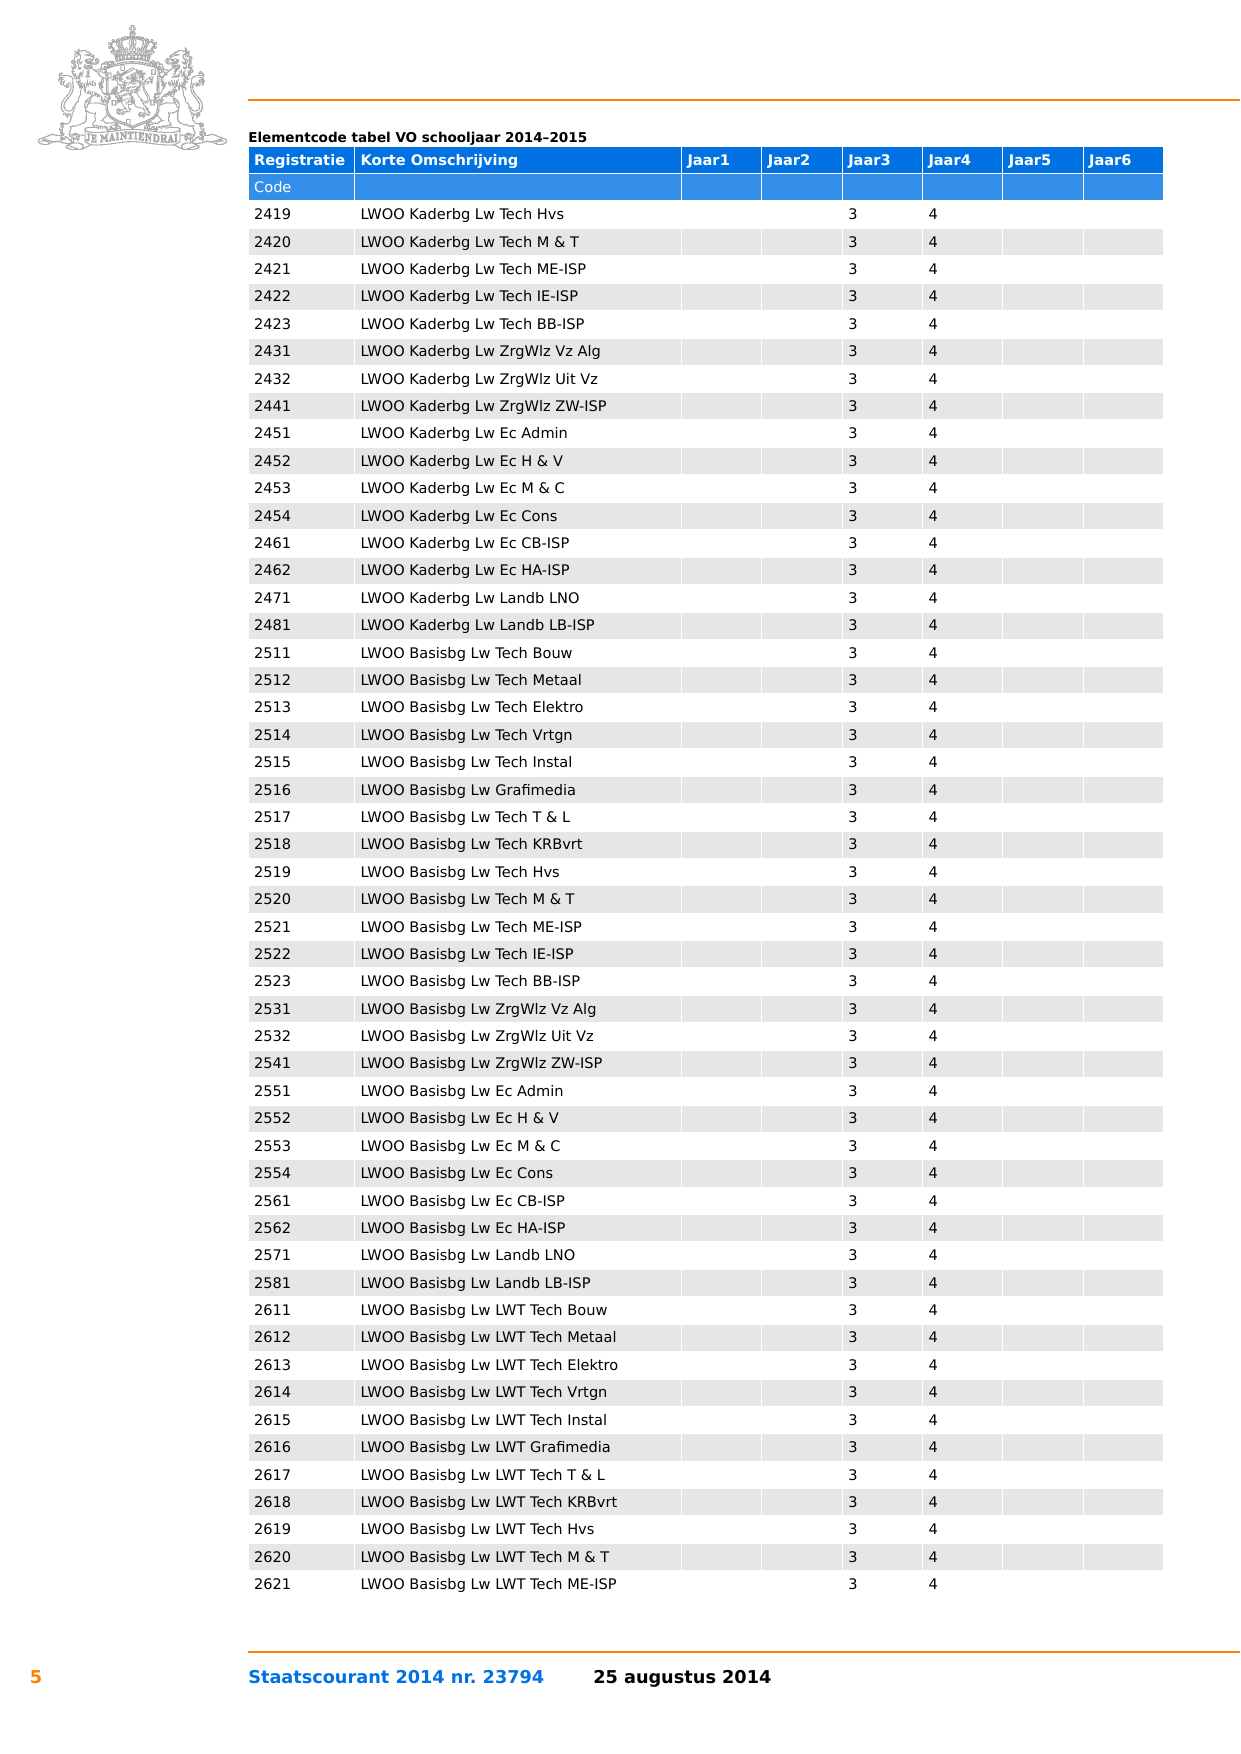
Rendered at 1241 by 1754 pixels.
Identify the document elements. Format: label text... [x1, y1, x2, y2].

table_cell [682, 475, 761, 502]
table_cell [762, 722, 842, 748]
table_cell [1084, 859, 1163, 885]
table_cell [1003, 1051, 1083, 1077]
table_cell 2451 [249, 421, 354, 447]
table_cell 4 [923, 1051, 1002, 1077]
table_cell 4 [923, 1544, 1002, 1570]
table_cell [1084, 530, 1163, 557]
table_cell 4 [923, 1380, 1002, 1406]
table_cell 3 [843, 886, 922, 913]
table_cell [762, 695, 842, 721]
table_cell [762, 1160, 842, 1187]
table_cell [682, 1407, 761, 1433]
table_cell 2532 [249, 1023, 354, 1050]
table_cell [1084, 201, 1163, 228]
table_cell 3 [843, 695, 922, 721]
table_cell 3 [843, 1407, 922, 1433]
table_cell 2471 [249, 585, 354, 611]
table_cell [682, 1544, 761, 1570]
table_cell [1084, 1325, 1163, 1351]
table_cell 4 [923, 585, 1002, 611]
table_cell [762, 914, 842, 940]
table_cell [762, 174, 842, 200]
table_cell 3 [843, 1106, 922, 1132]
table_cell 2431 [249, 339, 354, 365]
table_cell 2611 [249, 1297, 354, 1324]
table_cell LWOO Basisbg Lw Tech ME-ISP [355, 914, 681, 940]
table_cell 2554 [249, 1160, 354, 1187]
table_cell 4 [923, 667, 1002, 693]
table_cell Jaar5 [1003, 147, 1083, 173]
table_cell [1003, 366, 1083, 392]
table_cell [1003, 448, 1083, 474]
table_cell [762, 393, 842, 419]
table_cell 4 [923, 886, 1002, 913]
table_cell 2571 [249, 1243, 354, 1269]
table_cell [1084, 667, 1163, 693]
table_cell [682, 832, 761, 858]
table_cell LWOO Kaderbg Lw Tech M & T [355, 229, 681, 255]
table_cell [1084, 777, 1163, 803]
table_cell [1003, 1380, 1083, 1406]
table_cell [682, 969, 761, 995]
table_cell 2422 [249, 284, 354, 310]
table_cell 4 [923, 558, 1002, 584]
table_cell 4 [923, 969, 1002, 995]
table_cell [682, 256, 761, 283]
table_cell 2618 [249, 1489, 354, 1515]
table_cell 2620 [249, 1544, 354, 1570]
table_cell 2432 [249, 366, 354, 392]
table_cell 2616 [249, 1434, 354, 1461]
table_cell 2516 [249, 777, 354, 803]
table_cell LWOO Basisbg Lw LWT Tech Elektro [355, 1352, 681, 1378]
table_cell [762, 640, 842, 666]
table_cell [1003, 475, 1083, 502]
table_cell [1003, 969, 1083, 995]
table_cell 3 [843, 1160, 922, 1187]
table_cell 4 [923, 503, 1002, 529]
table_cell 2481 [249, 613, 354, 639]
table_cell LWOO Kaderbg Lw Ec HA-ISP [355, 558, 681, 584]
table_cell 3 [843, 1188, 922, 1214]
table_cell [762, 503, 842, 529]
table_cell 4 [923, 749, 1002, 776]
table_cell [1003, 640, 1083, 666]
table_cell [682, 695, 761, 721]
table_cell [1084, 1544, 1163, 1570]
table_cell [762, 366, 842, 392]
table_cell 2461 [249, 530, 354, 557]
table_cell [355, 174, 681, 200]
table_cell 2617 [249, 1462, 354, 1488]
table_cell 4 [923, 284, 1002, 310]
table_cell [1084, 503, 1163, 529]
table_cell [682, 339, 761, 365]
table_cell 4 [923, 941, 1002, 967]
table_cell [762, 1023, 842, 1050]
table_cell 3 [843, 1571, 922, 1598]
table_cell 4 [923, 530, 1002, 557]
table_cell 3 [843, 201, 922, 228]
table_cell 2452 [249, 448, 354, 474]
table_cell 2420 [249, 229, 354, 255]
table_cell LWOO Basisbg Lw LWT Tech T & L [355, 1462, 681, 1488]
table_cell 2441 [249, 393, 354, 419]
table_cell [1084, 914, 1163, 940]
table_cell [1084, 1078, 1163, 1104]
table_cell [762, 1188, 842, 1214]
table_cell [1084, 1516, 1163, 1543]
table_cell 3 [843, 777, 922, 803]
picture [38, 25, 227, 150]
table_cell [1003, 1023, 1083, 1050]
table_cell 4 [923, 201, 1002, 228]
table_cell 4 [923, 311, 1002, 337]
table_cell [1003, 1188, 1083, 1214]
table_cell [762, 804, 842, 831]
table_cell [762, 1243, 842, 1269]
table_cell LWOO Basisbg Lw Landb LNO [355, 1243, 681, 1269]
table_cell [1084, 1215, 1163, 1241]
table_cell 2531 [249, 996, 354, 1022]
table_cell 2615 [249, 1407, 354, 1433]
table_cell [762, 1544, 842, 1570]
table_cell [1003, 1462, 1083, 1488]
table_cell Jaar1 [682, 147, 761, 173]
table_cell Jaar3 [843, 147, 922, 173]
table_cell LWOO Basisbg Lw Ec Cons [355, 1160, 681, 1187]
table_cell 4 [923, 475, 1002, 502]
table_cell 3 [843, 1133, 922, 1159]
table_cell 3 [843, 640, 922, 666]
table_cell [1003, 749, 1083, 776]
table_cell [1084, 969, 1163, 995]
table_cell [762, 777, 842, 803]
table_cell [682, 1160, 761, 1187]
table_cell 4 [923, 832, 1002, 858]
table_cell [923, 174, 1002, 200]
table_cell [682, 1516, 761, 1543]
table_cell [1003, 941, 1083, 967]
table_cell [762, 1352, 842, 1378]
table_cell LWOO Basisbg Lw Tech Bouw [355, 640, 681, 666]
table_cell 2518 [249, 832, 354, 858]
table_cell 4 [923, 1188, 1002, 1214]
table_cell 2419 [249, 201, 354, 228]
table_cell 3 [843, 1516, 922, 1543]
table_cell 4 [923, 914, 1002, 940]
table_cell 4 [923, 1160, 1002, 1187]
table_cell [682, 1270, 761, 1296]
table_cell [682, 667, 761, 693]
table_cell 2561 [249, 1188, 354, 1214]
table_cell 4 [923, 1516, 1002, 1543]
table_cell 3 [843, 1544, 922, 1570]
table_cell [682, 284, 761, 310]
table_cell [1003, 804, 1083, 831]
table_cell [1084, 722, 1163, 748]
table_cell [682, 229, 761, 255]
table_cell [1084, 475, 1163, 502]
table_cell 4 [923, 640, 1002, 666]
table_cell [1084, 941, 1163, 967]
table_cell [1003, 585, 1083, 611]
table_cell 4 [923, 1270, 1002, 1296]
table_cell [1003, 1434, 1083, 1461]
table_cell [762, 1051, 842, 1077]
table_cell 2523 [249, 969, 354, 995]
table_cell [1084, 1133, 1163, 1159]
table_cell [762, 421, 842, 447]
table_cell 2621 [249, 1571, 354, 1598]
table_cell [1003, 777, 1083, 803]
table_cell 2553 [249, 1133, 354, 1159]
table_cell LWOO Kaderbg Lw Ec Cons [355, 503, 681, 529]
table_cell 4 [923, 996, 1002, 1022]
table_cell LWOO Basisbg Lw Tech T & L [355, 804, 681, 831]
table_cell [1084, 640, 1163, 666]
table_cell [1003, 229, 1083, 255]
table_cell [762, 1380, 842, 1406]
table_cell [682, 530, 761, 557]
table_cell 2421 [249, 256, 354, 283]
table_cell [762, 1270, 842, 1296]
table_cell 3 [843, 366, 922, 392]
table_cell LWOO Basisbg Lw LWT Tech ME-ISP [355, 1571, 681, 1598]
table_cell [762, 1462, 842, 1488]
table_cell 2521 [249, 914, 354, 940]
table_cell 3 [843, 1352, 922, 1378]
table_cell [1084, 1051, 1163, 1077]
table_cell [682, 1188, 761, 1214]
table_cell LWOO Basisbg Lw LWT Tech Vrtgn [355, 1380, 681, 1406]
table_cell [762, 1078, 842, 1104]
table_cell LWOO Basisbg Lw Ec CB-ISP [355, 1188, 681, 1214]
table_cell [1084, 1352, 1163, 1378]
table_cell 3 [843, 229, 922, 255]
table_cell LWOO Basisbg Lw Tech Metaal [355, 667, 681, 693]
table_cell [1084, 393, 1163, 419]
table_cell LWOO Kaderbg Lw Tech Hvs [355, 201, 681, 228]
table_cell [762, 832, 842, 858]
table_cell [682, 886, 761, 913]
table_cell [1003, 1516, 1083, 1543]
table_cell 3 [843, 722, 922, 748]
table_cell 3 [843, 832, 922, 858]
table_cell Jaar6 [1084, 147, 1163, 173]
table_cell [1084, 1188, 1163, 1214]
table_cell 4 [923, 1023, 1002, 1050]
table_cell [1084, 1023, 1163, 1050]
table_cell [762, 1325, 842, 1351]
table_cell 4 [923, 1489, 1002, 1515]
table_cell 2562 [249, 1215, 354, 1241]
table_cell LWOO Basisbg Lw LWT Tech M & T [355, 1544, 681, 1570]
table_cell [762, 667, 842, 693]
table_cell [1003, 393, 1083, 419]
table_cell Jaar2 [762, 147, 842, 173]
table_cell 3 [843, 1078, 922, 1104]
table_cell 4 [923, 613, 1002, 639]
table_cell 3 [843, 914, 922, 940]
table_cell 4 [923, 859, 1002, 885]
table_cell 3 [843, 339, 922, 365]
table_cell 2511 [249, 640, 354, 666]
table_cell [682, 366, 761, 392]
table_cell 4 [923, 1243, 1002, 1269]
table_cell [682, 613, 761, 639]
table_cell LWOO Basisbg Lw Tech Elektro [355, 695, 681, 721]
table_cell 4 [923, 1297, 1002, 1324]
table_cell [762, 201, 842, 228]
table_cell [762, 284, 842, 310]
table_cell 2552 [249, 1106, 354, 1132]
table_cell [1003, 886, 1083, 913]
table_cell [762, 448, 842, 474]
table_cell [1003, 859, 1083, 885]
table_cell [682, 1133, 761, 1159]
table_cell [762, 1516, 842, 1543]
table_cell 3 [843, 448, 922, 474]
table_cell [762, 859, 842, 885]
table_cell [682, 640, 761, 666]
table_cell [682, 1051, 761, 1077]
table_cell [1003, 284, 1083, 310]
table_cell [1084, 886, 1163, 913]
table_cell [1003, 832, 1083, 858]
table_cell 4 [923, 1078, 1002, 1104]
table_cell [1003, 421, 1083, 447]
table_cell [682, 749, 761, 776]
table_cell [1084, 339, 1163, 365]
table_cell [1084, 311, 1163, 337]
table_cell 4 [923, 339, 1002, 365]
table_cell LWOO Basisbg Lw Ec HA-ISP [355, 1215, 681, 1241]
table_cell [682, 804, 761, 831]
table_cell 3 [843, 558, 922, 584]
table_cell LWOO Basisbg Lw LWT Grafimedia [355, 1434, 681, 1461]
table_cell [682, 201, 761, 228]
table_cell LWOO Basisbg Lw ZrgWlz Uit Vz [355, 1023, 681, 1050]
table_cell LWOO Kaderbg Lw ZrgWlz Uit Vz [355, 366, 681, 392]
table_cell [1003, 1106, 1083, 1132]
table_cell [1003, 996, 1083, 1022]
table_cell [682, 1489, 761, 1515]
table_cell [682, 448, 761, 474]
table_cell LWOO Kaderbg Lw ZrgWlz Vz Alg [355, 339, 681, 365]
table_cell LWOO Basisbg Lw ZrgWlz Vz Alg [355, 996, 681, 1022]
table_cell 2612 [249, 1325, 354, 1351]
table_cell 4 [923, 366, 1002, 392]
table_cell 2581 [249, 1270, 354, 1296]
table_cell 3 [843, 1489, 922, 1515]
table_cell 4 [923, 1325, 1002, 1351]
table_cell [1084, 1297, 1163, 1324]
table_cell 4 [923, 256, 1002, 283]
table_cell LWOO Kaderbg Lw Tech IE-ISP [355, 284, 681, 310]
table_cell 3 [843, 475, 922, 502]
table_cell [762, 1407, 842, 1433]
table_cell 2453 [249, 475, 354, 502]
table_cell 4 [923, 448, 1002, 474]
table_cell LWOO Basisbg Lw Tech IE-ISP [355, 941, 681, 967]
table_cell [762, 585, 842, 611]
table_cell 3 [843, 613, 922, 639]
table_cell 2517 [249, 804, 354, 831]
table_cell [1003, 1297, 1083, 1324]
table_cell LWOO Basisbg Lw Tech M & T [355, 886, 681, 913]
table_cell 3 [843, 1380, 922, 1406]
table_cell [762, 613, 842, 639]
table_cell 3 [843, 667, 922, 693]
table_cell 2613 [249, 1352, 354, 1378]
table_cell LWOO Basisbg Lw Ec M & C [355, 1133, 681, 1159]
table_cell [682, 503, 761, 529]
table_cell LWOO Basisbg Lw Ec Admin [355, 1078, 681, 1104]
table_cell LWOO Kaderbg Lw Landb LB-ISP [355, 613, 681, 639]
table_cell [1003, 1270, 1083, 1296]
table_cell LWOO Kaderbg Lw Tech BB-ISP [355, 311, 681, 337]
table_cell 3 [843, 859, 922, 885]
table_cell [762, 229, 842, 255]
table_cell 4 [923, 1462, 1002, 1488]
table_cell [1003, 1544, 1083, 1570]
table_cell 4 [923, 393, 1002, 419]
table_cell [762, 1489, 842, 1515]
table_cell [1084, 1571, 1163, 1598]
table_cell [1084, 1380, 1163, 1406]
table_cell [682, 1325, 761, 1351]
table_cell [1003, 695, 1083, 721]
table_cell 2619 [249, 1516, 354, 1543]
table_cell [1003, 1325, 1083, 1351]
table_cell 3 [843, 1434, 922, 1461]
table_cell LWOO Basisbg Lw Grafimedia [355, 777, 681, 803]
table_cell [1084, 832, 1163, 858]
table_cell 3 [843, 256, 922, 283]
table_cell 2512 [249, 667, 354, 693]
table_cell [1084, 174, 1163, 200]
table_cell [762, 1215, 842, 1241]
table_cell [762, 475, 842, 502]
table_cell [762, 1297, 842, 1324]
table_cell 2513 [249, 695, 354, 721]
table_cell [682, 558, 761, 584]
table_cell [1003, 1215, 1083, 1241]
table_cell Registratie [249, 147, 354, 173]
table_cell [1003, 1571, 1083, 1598]
table_cell [843, 174, 922, 200]
table_cell [1003, 256, 1083, 283]
table_cell [1084, 804, 1163, 831]
table_cell 3 [843, 1462, 922, 1488]
table_cell [1084, 1462, 1163, 1488]
table_cell [1003, 201, 1083, 228]
table_cell 2520 [249, 886, 354, 913]
table_cell [762, 311, 842, 337]
table_cell 3 [843, 530, 922, 557]
table_cell 3 [843, 1325, 922, 1351]
table_cell [682, 1380, 761, 1406]
table_cell 4 [923, 804, 1002, 831]
table_cell [762, 1106, 842, 1132]
table_cell 3 [843, 421, 922, 447]
table_cell LWOO Basisbg Lw LWT Tech Metaal [355, 1325, 681, 1351]
table_cell [1084, 749, 1163, 776]
table_cell [1003, 174, 1083, 200]
table_cell [1084, 1106, 1163, 1132]
table_cell [682, 1023, 761, 1050]
table_cell [1084, 284, 1163, 310]
table_cell 3 [843, 393, 922, 419]
table_cell 2522 [249, 941, 354, 967]
table_cell [1084, 448, 1163, 474]
table_cell [1003, 339, 1083, 365]
table_cell [1084, 1434, 1163, 1461]
table_cell [682, 1215, 761, 1241]
table_cell LWOO Basisbg Lw Tech Instal [355, 749, 681, 776]
table_cell [1003, 503, 1083, 529]
table_cell [682, 996, 761, 1022]
table_cell [1084, 1160, 1163, 1187]
table_cell 3 [843, 1270, 922, 1296]
table_cell 3 [843, 996, 922, 1022]
table_cell [682, 311, 761, 337]
table_cell 2454 [249, 503, 354, 529]
table_cell [1003, 1352, 1083, 1378]
table_cell [1084, 695, 1163, 721]
table_cell [762, 530, 842, 557]
table_cell [1003, 1489, 1083, 1515]
table_cell [762, 1571, 842, 1598]
table_cell 2423 [249, 311, 354, 337]
table_cell [682, 393, 761, 419]
table_cell 3 [843, 503, 922, 529]
table_cell [682, 174, 761, 200]
table_cell 3 [843, 969, 922, 995]
table_cell LWOO Basisbg Lw Tech KRBvrt [355, 832, 681, 858]
table_cell [1003, 530, 1083, 557]
table_cell [1084, 613, 1163, 639]
table_cell [762, 1133, 842, 1159]
table_cell 3 [843, 1023, 922, 1050]
table_cell [762, 969, 842, 995]
table_cell 2515 [249, 749, 354, 776]
table_cell [762, 256, 842, 283]
table_cell [682, 1462, 761, 1488]
table_cell 3 [843, 311, 922, 337]
table_cell [1003, 914, 1083, 940]
table_cell 2551 [249, 1078, 354, 1104]
table_cell [682, 1297, 761, 1324]
table_cell [1084, 256, 1163, 283]
table_cell 4 [923, 1407, 1002, 1433]
table_cell [1084, 1270, 1163, 1296]
table_cell [682, 722, 761, 748]
table_cell LWOO Basisbg Lw ZrgWlz ZW-ISP [355, 1051, 681, 1077]
table_cell LWOO Basisbg Lw LWT Tech KRBvrt [355, 1489, 681, 1515]
table_cell LWOO Basisbg Lw LWT Tech Instal [355, 1407, 681, 1433]
table_cell LWOO Basisbg Lw Ec H & V [355, 1106, 681, 1132]
table_cell 3 [843, 1051, 922, 1077]
table_cell 2541 [249, 1051, 354, 1077]
table_cell [1084, 1407, 1163, 1433]
table_cell [762, 941, 842, 967]
table_cell [762, 996, 842, 1022]
table_cell [762, 749, 842, 776]
table_cell [682, 1078, 761, 1104]
table_cell LWOO Basisbg Lw LWT Tech Hvs [355, 1516, 681, 1543]
table_cell 3 [843, 749, 922, 776]
table_cell LWOO Kaderbg Lw Ec Admin [355, 421, 681, 447]
table_cell 3 [843, 585, 922, 611]
table_cell 3 [843, 1215, 922, 1241]
table_cell 3 [843, 941, 922, 967]
table_cell [682, 1352, 761, 1378]
table_cell [1003, 1243, 1083, 1269]
table_cell [1003, 311, 1083, 337]
table_cell [1084, 421, 1163, 447]
table_cell 4 [923, 1215, 1002, 1241]
table_cell 4 [923, 1133, 1002, 1159]
table_cell LWOO Basisbg Lw Tech Vrtgn [355, 722, 681, 748]
table_cell 2519 [249, 859, 354, 885]
table_cell [682, 1243, 761, 1269]
table_cell LWOO Basisbg Lw Tech Hvs [355, 859, 681, 885]
table_cell [682, 1434, 761, 1461]
table_cell [1084, 1489, 1163, 1515]
table_cell 2614 [249, 1380, 354, 1406]
table_cell [1003, 1133, 1083, 1159]
table_cell LWOO Kaderbg Lw Ec M & C [355, 475, 681, 502]
table_cell LWOO Kaderbg Lw Ec H & V [355, 448, 681, 474]
table_cell [762, 558, 842, 584]
table_cell [762, 1434, 842, 1461]
table_cell [762, 886, 842, 913]
table_header Elementcode tabel VO schooljaar 2014–2015 [248, 130, 1163, 146]
table_cell [762, 339, 842, 365]
table_cell 4 [923, 229, 1002, 255]
table_cell [1003, 667, 1083, 693]
table_cell [682, 585, 761, 611]
table_cell 2462 [249, 558, 354, 584]
table_cell [1084, 1243, 1163, 1269]
table_cell Code [249, 174, 354, 200]
table_cell [1003, 1160, 1083, 1187]
table_cell 4 [923, 1434, 1002, 1461]
table_cell LWOO Kaderbg Lw Landb LNO [355, 585, 681, 611]
table_cell [1003, 1078, 1083, 1104]
table_cell 3 [843, 1297, 922, 1324]
table_cell [1003, 558, 1083, 584]
table_cell 4 [923, 421, 1002, 447]
table_cell [1003, 1407, 1083, 1433]
table_cell 3 [843, 804, 922, 831]
table_cell [1003, 613, 1083, 639]
table_cell [1084, 585, 1163, 611]
table_cell [682, 1571, 761, 1598]
table_cell LWOO Kaderbg Lw Ec CB-ISP [355, 530, 681, 557]
table_cell 4 [923, 695, 1002, 721]
table_cell Jaar4 [923, 147, 1002, 173]
table_cell [682, 421, 761, 447]
table_cell 3 [843, 1243, 922, 1269]
table_cell 4 [923, 1106, 1002, 1132]
table_cell [1003, 722, 1083, 748]
table_cell 4 [923, 777, 1002, 803]
table_cell 4 [923, 722, 1002, 748]
table_cell [1084, 996, 1163, 1022]
table_cell [682, 941, 761, 967]
table_cell 2514 [249, 722, 354, 748]
table_cell [682, 914, 761, 940]
table_cell [682, 777, 761, 803]
table_cell 4 [923, 1352, 1002, 1378]
table_cell LWOO Kaderbg Lw Tech ME-ISP [355, 256, 681, 283]
table_cell [682, 859, 761, 885]
table_cell LWOO Basisbg Lw Tech BB-ISP [355, 969, 681, 995]
table_cell LWOO Basisbg Lw Landb LB-ISP [355, 1270, 681, 1296]
table_cell [1084, 366, 1163, 392]
table_cell Korte Omschrijving [355, 147, 681, 173]
table_cell [1084, 558, 1163, 584]
table_cell LWOO Basisbg Lw LWT Tech Bouw [355, 1297, 681, 1324]
table_cell 3 [843, 284, 922, 310]
table_cell LWOO Kaderbg Lw ZrgWlz ZW-ISP [355, 393, 681, 419]
table_cell [682, 1106, 761, 1132]
table_cell [1084, 229, 1163, 255]
table_cell 4 [923, 1571, 1002, 1598]
